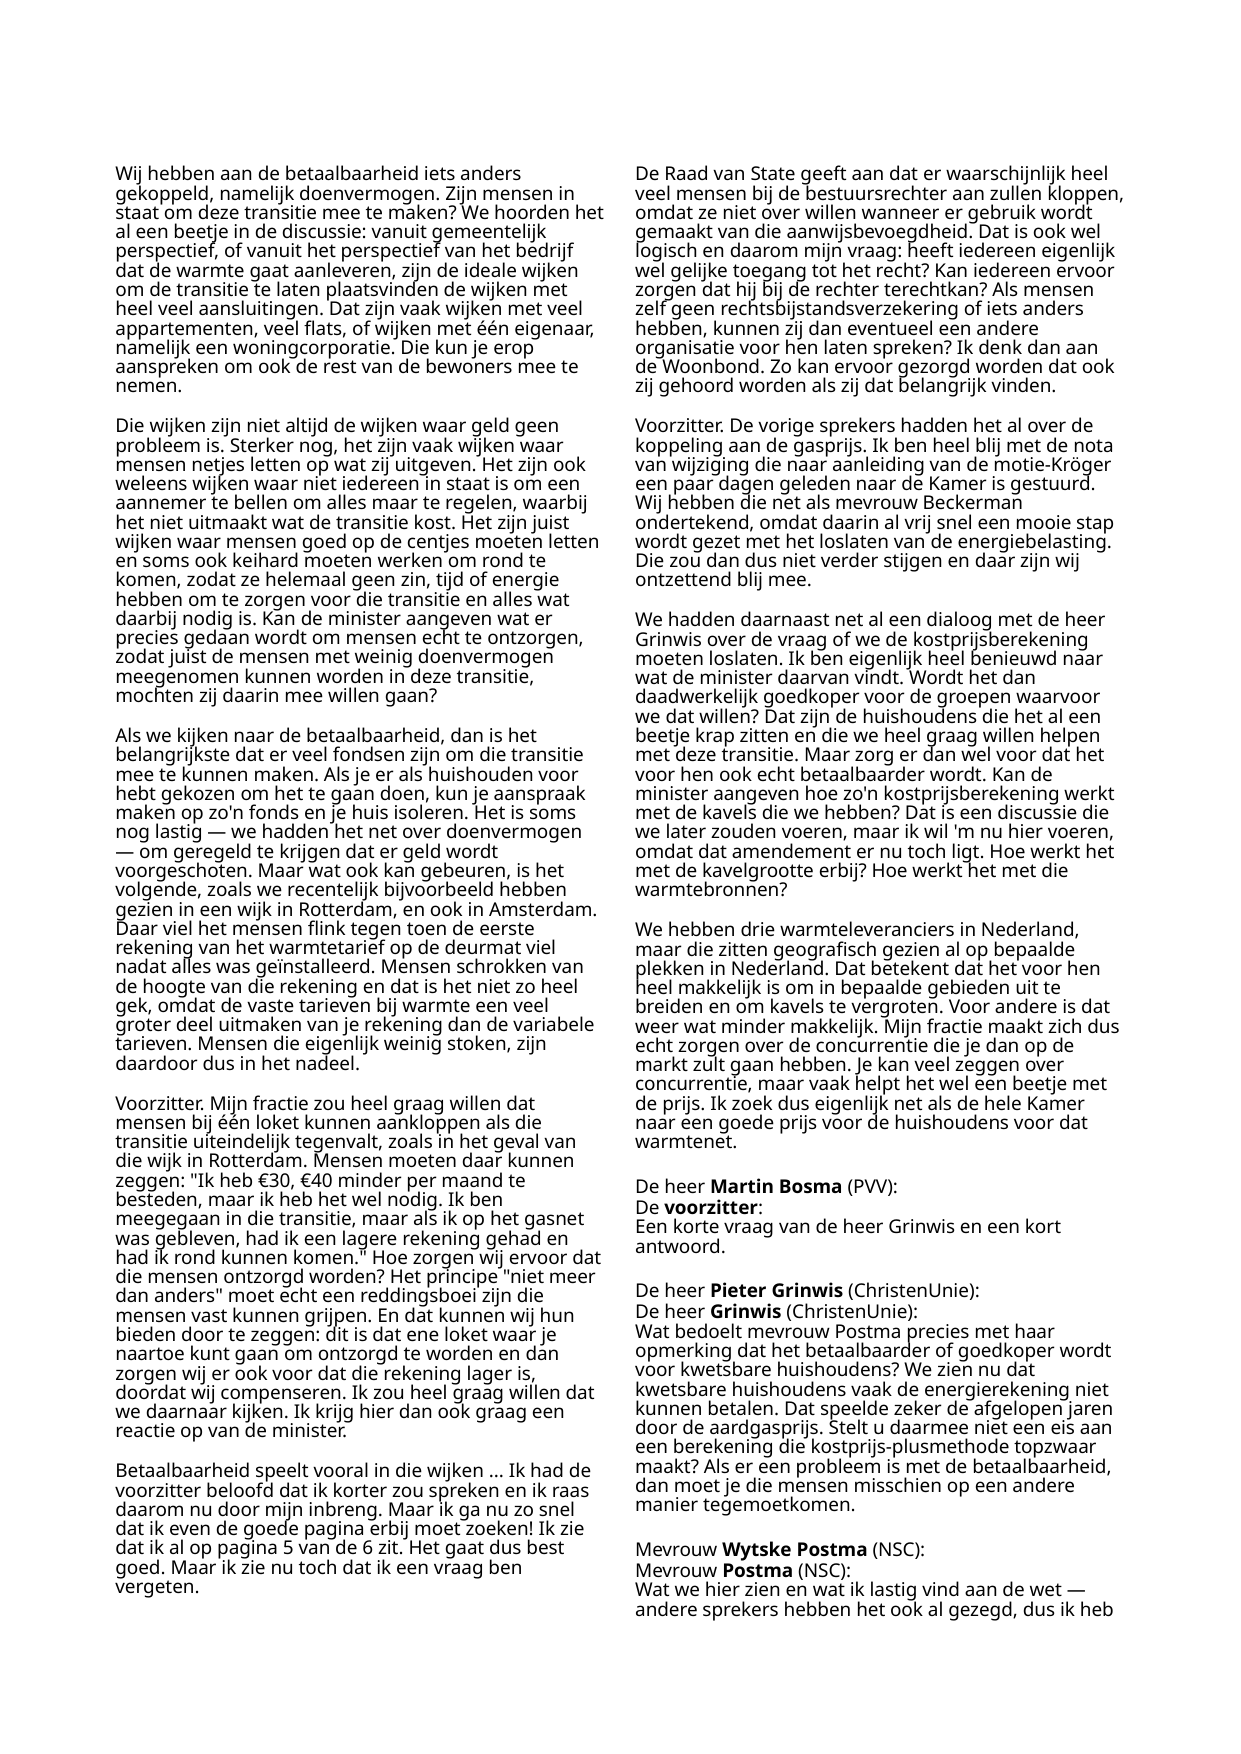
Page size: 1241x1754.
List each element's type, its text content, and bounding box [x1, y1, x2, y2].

text We hebben drie warmteleveranciers in Nederland, maar die zitten geografisch gezien al op bepaalde plekken in Nederland. Dat betekent dat het voor hen heel makkelijk is om in bepaalde gebieden uit te breiden en om kavels te vergroten. Voor andere is dat weer wat minder makkelijk. Mijn fractie maakt zich dus echt zorgen over de concurrentie die je dan op de markt zult gaan hebben. Je kan veel zeggen over concurrentie, maar vaak helpt het wel een beetje met de prijs. Ik zoek dus eigenlijk net als de hele Kamer naar een goede prijs voor de huishoudens voor dat warmtenet. [635, 921, 1125, 1152]
text Mevrouw Postma (NSC): [635, 1562, 1125, 1581]
text De Raad van State geeft aan dat er waarschijnlijk heel veel mensen bij de bestuursrechter aan zullen kloppen, omdat ze niet over willen wanneer er gebruik wordt gemaakt van die aanwijsbevoegdheid. Dat is ook wel logisch en daarom mijn vraag: heeft iedereen eigenlijk wel gelijke toegang tot het recht? Kan iedereen ervoor zorgen dat hij bij de rechter terechtkan? Als mensen zelf geen rechtsbijstandsverzekering of iets anders hebben, kunnen zij dan eventueel een andere organisatie voor hen laten spreken? Ik denk dan aan de Woonbond. Zo kan ervoor gezorgd worden dat ook zij gehoord worden als zij dat belangrijk vinden. [635, 165, 1125, 397]
text Voorzitter. De vorige sprekers hadden het al over de koppeling aan de gasprijs. Ik ben heel blij met de nota van wijziging die naar aanleiding van de motie-Kröger een paar dagen geleden naar de Kamer is gestuurd. Wij hebben die net als mevrouw Beckerman ondertekend, omdat daarin al vrij snel een mooie stap wordt gezet met het loslaten van de energiebelasting. Die zou dan dus niet verder stijgen en daar zijn wij ontzettend blij mee. [635, 417, 1125, 591]
text Betaalbaarheid speelt vooral in die wijken ... Ik had de voorzitter beloofd dat ik korter zou spreken en ik raas daarom nu door mijn inbreng. Maar ik ga nu zo snel dat ik even de goede pagina erbij moet zoeken! Ik zie dat ik al op pagina 5 van de 6 zit. Het gaat dus best goed. Maar ik zie nu toch dat ik een vraag ben vergeten. [115, 1462, 605, 1597]
text Mevrouw Wytske Postma (NSC): [635, 1536, 1125, 1562]
text Wij hebben aan de betaalbaarheid iets anders gekoppeld, namelijk doenvermogen. Zijn mensen in staat om deze transitie mee te maken? We hoorden het al een beetje in de discussie: vanuit gemeentelijk perspectief, of vanuit het perspectief van het bedrijf dat de warmte gaat aanleveren, zijn de ideale wijken om de transitie te laten plaatsvinden de wijken met heel veel aansluitingen. Dat zijn vaak wijken met veel appartementen, veel flats, of wijken met één eigenaar, namelijk een woningcorporatie. Die kun je erop aanspreken om ook de rest van de bewoners mee te nemen. [115, 165, 605, 397]
text Die wijken zijn niet altijd de wijken waar geld geen probleem is. Sterker nog, het zijn vaak wijken waar mensen netjes letten op wat zij uitgeven. Het zijn ook weleens wijken waar niet iedereen in staat is om een aannemer te bellen om alles maar te regelen, waarbij het niet uitmaakt wat de transitie kost. Het zijn juist wijken waar mensen goed op de centjes moeten letten en soms ook keihard moeten werken om rond te komen, zodat ze helemaal geen zin, tijd of energie hebben om te zorgen voor die transitie en alles wat daarbij nodig is. Kan de minister aangeven wat er precies gedaan wordt om mensen echt te ontzorgen, zodat juist de mensen met weinig doenvermogen meegenomen kunnen worden in deze transitie, mochten zij daarin mee willen gaan? [115, 417, 605, 706]
text De heer Grinwis (ChristenUnie): [635, 1303, 1125, 1323]
text De heer Pieter Grinwis (ChristenUnie): [635, 1278, 1125, 1303]
text Voorzitter. Mijn fractie zou heel graag willen dat mensen bij één loket kunnen aankloppen als die transitie uiteindelijk tegenvalt, zoals in het geval van die wijk in Rotterdam. Mensen moeten daar kunnen zeggen: "Ik heb €30, €40 minder per maand te besteden, maar ik heb het wel nodig. Ik ben meegegaan in die transitie, maar als ik op het gasnet was gebleven, had ik een lagere rekening gehad en had ik rond kunnen komen." Hoe zorgen wij ervoor dat die mensen ontzorgd worden? Het principe "niet meer dan anders" moet echt een reddingsboei zijn die mensen vast kunnen grijpen. En dat kunnen wij hun bieden door te zeggen: dit is dat ene loket waar je naartoe kunt gaan om ontzorgd te worden en dan zorgen wij er ook voor dat die rekening lager is, doordat wij compenseren. Ik zou heel graag willen dat we daarnaar kijken. Ik krijg hier dan ook graag een reactie op van de minister. [115, 1095, 605, 1442]
text Als we kijken naar de betaalbaarheid, dan is het belangrijkste dat er veel fondsen zijn om die transitie mee te kunnen maken. Als je er als huishouden voor hebt gekozen om het te gaan doen, kun je aanspraak maken op zo'n fonds en je huis isoleren. Het is soms nog lastig — we hadden het net over doenvermogen — om geregeld te krijgen dat er geld wordt voorgeschoten. Maar wat ook kan gebeuren, is het volgende, zoals we recentelijk bijvoorbeeld hebben gezien in een wijk in Rotterdam, en ook in Amsterdam. Daar viel het mensen flink tegen toen de eerste rekening van het warmtetarief op de deurmat viel nadat alles was geïnstalleerd. Mensen schrokken van de hoogte van die rekening en dat is het niet zo heel gek, omdat de vaste tarieven bij warmte een veel groter deel uitmaken van je rekening dan de variabele tarieven. Mensen die eigenlijk weinig stoken, zijn daardoor dus in het nadeel. [115, 727, 605, 1074]
text De heer Martin Bosma (PVV): [635, 1173, 1125, 1199]
text De voorzitter: [635, 1199, 1125, 1218]
text Een korte vraag van de heer Grinwis en een kort antwoord. [635, 1218, 1125, 1257]
text Wat we hier zien en wat ik lastig vind aan de wet — andere sprekers hebben het ook al gezegd, dus ik heb [635, 1581, 1125, 1620]
text Wat bedoelt mevrouw Postma precies met haar opmerking dat het betaalbaarder of goedkoper wordt voor kwetsbare huishoudens? We zien nu dat kwetsbare huishoudens vaak de energierekening niet kunnen betalen. Dat speelde zeker de afgelopen jaren door de aardgasprijs. Stelt u daarmee niet een eis aan een berekening die kostprijs-plusmethode topzwaar maakt? Als er een probleem is met de betaalbaarheid, dan moet je die mensen misschien op een andere manier tegemoetkomen. [635, 1323, 1125, 1515]
text We hadden daarnaast net al een dialoog met de heer Grinwis over de vraag of we de kostprijsberekening moeten loslaten. Ik ben eigenlijk heel benieuwd naar wat de minister daarvan vindt. Wordt het dan daadwerkelijk goedkoper voor de groepen waarvoor we dat willen? Dat zijn de huishoudens die het al een beetje krap zitten en die we heel graag willen helpen met deze transitie. Maar zorg er dan wel voor dat het voor hen ook echt betaalbaarder wordt. Kan de minister aangeven hoe zo'n kostprijsberekening werkt met de kavels die we hebben? Dat is een discussie die we later zouden voeren, maar ik wil 'm nu hier voeren, omdat dat amendement er nu toch ligt. Hoe werkt het met de kavelgrootte erbij? Hoe werkt het met die warmtebronnen? [635, 611, 1125, 901]
